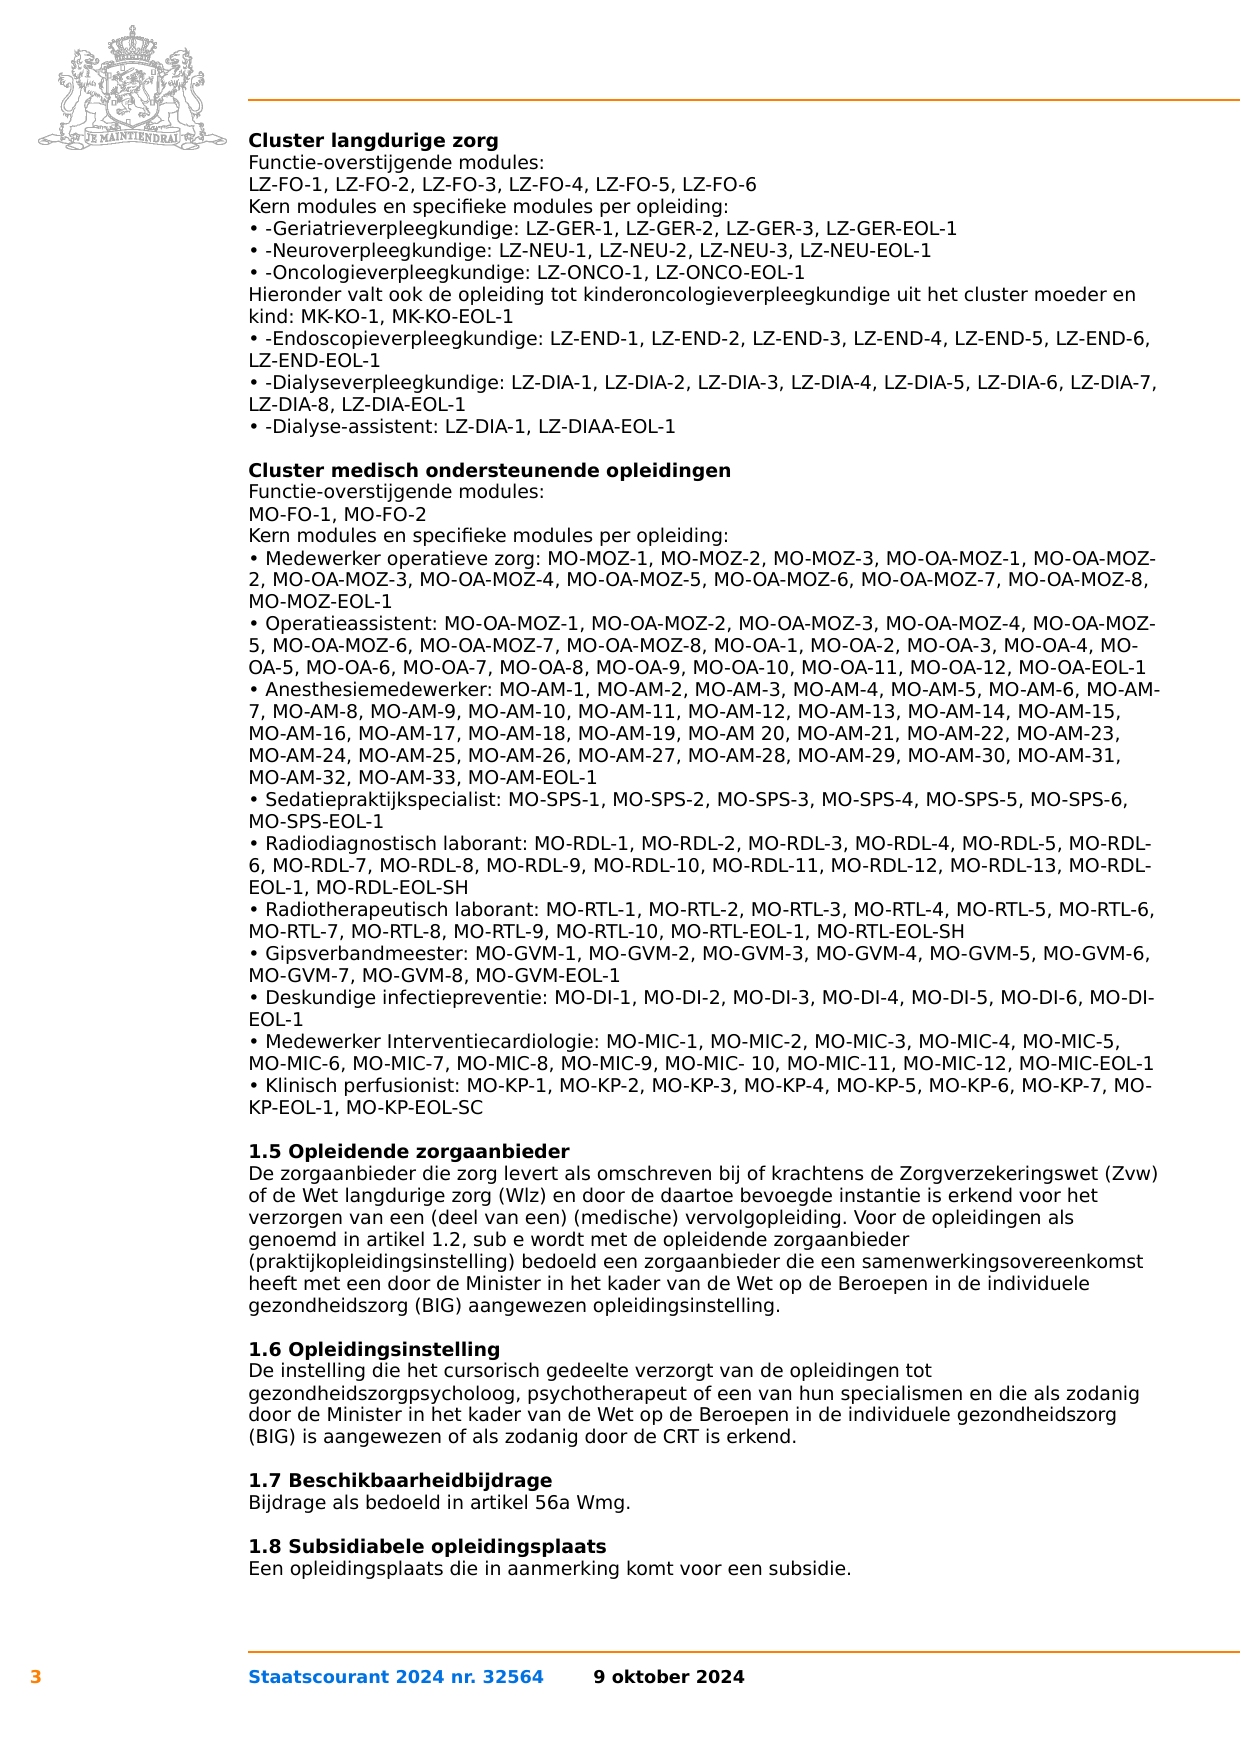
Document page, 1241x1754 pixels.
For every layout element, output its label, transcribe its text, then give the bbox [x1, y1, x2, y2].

text De instelling die het cursorisch gedeelte verzorgt van de opleidingen tot gezondheidszorgpsycholoog, psychotherapeut of een van hun specialismen en die als zodanig door de Minister in het kader van de Wet op de Beroepen in de individuele gezondheidszorg (BIG) is aangewezen of als zodanig door de CRT is erkend. [248, 1360, 1163, 1448]
subtitle 1.7 Beschikbaarheidbijdrage [248, 1470, 1163, 1492]
picture [38, 25, 227, 150]
text • Gipsverbandmeester: MO-GVM-1, MO-GVM-2, MO-GVM-3, MO-GVM-4, MO-GVM-5, MO-GVM-6, MO-GVM-7, MO-GVM-8, MO-GVM-EOL-1 [248, 943, 1163, 987]
text MO-FO-1, MO-FO-2 [248, 503, 1163, 525]
text • Medewerker Interventiecardiologie: MO-MIC-1, MO-MIC-2, MO-MIC-3, MO-MIC-4, MO-MIC-5, MO-MIC-6, MO-MIC-7, MO-MIC-8, MO-MIC-9, MO-MIC- 10, MO-MIC-11, MO-MIC-12, MO-MIC-EOL-1 [248, 1031, 1163, 1075]
text LZ-FO-1, LZ-FO-2, LZ-FO-3, LZ-FO-4, LZ-FO-5, LZ-FO-6 [248, 174, 1163, 196]
text • -Endoscopieverpleegkundige: LZ-END-1, LZ-END-2, LZ-END-3, LZ-END-4, LZ-END-5, LZ-END-6, LZ-END-EOL-1 [248, 328, 1163, 372]
text Een opleidingsplaats die in aanmerking komt voor een subsidie. [248, 1558, 1163, 1580]
text • Radiodiagnostisch laborant: MO-RDL-1, MO-RDL-2, MO-RDL-3, MO-RDL-4, MO-RDL-5, MO-RDL-6, MO-RDL-7, MO-RDL-8, MO-RDL-9, MO-RDL-10, MO-RDL-11, MO-RDL-12, MO-RDL-13, MO-RDL-EOL-1, MO-RDL-EOL-SH [248, 833, 1163, 899]
text • Operatieassistent: MO-OA-MOZ-1, MO-OA-MOZ-2, MO-OA-MOZ-3, MO-OA-MOZ-4, MO-OA-MOZ-5, MO-OA-MOZ-6, MO-OA-MOZ-7, MO-OA-MOZ-8, MO-OA-1, MO-OA-2, MO-OA-3, MO-OA-4, MO-OA-5, MO-OA-6, MO-OA-7, MO-OA-8, MO-OA-9, MO-OA-10, MO-OA-11, MO-OA-12, MO-OA-EOL-1 [248, 613, 1163, 679]
subtitle 1.6 Opleidingsinstelling [248, 1338, 1163, 1360]
text • -Dialyseverpleegkundige: LZ-DIA-1, LZ-DIA-2, LZ-DIA-3, LZ-DIA-4, LZ-DIA-5, LZ-DIA-6, LZ-DIA-7, LZ-DIA-8, LZ-DIA-EOL-1 [248, 372, 1163, 416]
text • Radiotherapeutisch laborant: MO-RTL-1, MO-RTL-2, MO-RTL-3, MO-RTL-4, MO-RTL-5, MO-RTL-6, MO-RTL-7, MO-RTL-8, MO-RTL-9, MO-RTL-10, MO-RTL-EOL-1, MO-RTL-EOL-SH [248, 899, 1163, 943]
text Hieronder valt ook de opleiding tot kinderoncologieverpleegkundige uit het cluster moeder en kind: MK-KO-1, MK-KO-EOL-1 [248, 284, 1163, 328]
text Bijdrage als bedoeld in artikel 56a Wmg. [248, 1492, 1163, 1514]
text • Sedatiepraktijkspecialist: MO-SPS-1, MO-SPS-2, MO-SPS-3, MO-SPS-4, MO-SPS-5, MO-SPS-6, MO-SPS-EOL-1 [248, 789, 1163, 833]
subtitle 1.5 Opleidende zorgaanbieder [248, 1141, 1163, 1163]
text • -Neuroverpleegkundige: LZ-NEU-1, LZ-NEU-2, LZ-NEU-3, LZ-NEU-EOL-1 [248, 240, 1163, 262]
subtitle 1.8 Subsidiabele opleidingsplaats [248, 1536, 1163, 1558]
text • -Geriatrieverpleegkundige: LZ-GER-1, LZ-GER-2, LZ-GER-3, LZ-GER-EOL-1 [248, 218, 1163, 240]
text • Deskundige infectiepreventie: MO-DI-1, MO-DI-2, MO-DI-3, MO-DI-4, MO-DI-5, MO-DI-6, MO-DI-EOL-1 [248, 987, 1163, 1031]
text • -Oncologieverpleegkundige: LZ-ONCO-1, LZ-ONCO-EOL-1 [248, 262, 1163, 284]
text Functie-overstijgende modules: [248, 152, 1163, 174]
text Kern modules en specifieke modules per opleiding: [248, 196, 1163, 218]
text • Anesthesiemedewerker: MO-AM-1, MO-AM-2, MO-AM-3, MO-AM-4, MO-AM-5, MO-AM-6, MO-AM-7, MO-AM-8, MO-AM-9, MO-AM-10, MO-AM-11, MO-AM-12, MO-AM-13, MO-AM-14, MO-AM-15, MO-AM-16, MO-AM-17, MO-AM-18, MO-AM-19, MO-AM 20, MO-AM-21, MO-AM-22, MO-AM-23, MO-AM-24, MO-AM-25, MO-AM-26, MO-AM-27, MO-AM-28, MO-AM-29, MO-AM-30, MO-AM-31, MO-AM-32, MO-AM-33, MO-AM-EOL-1 [248, 679, 1163, 789]
text • -Dialyse-assistent: LZ-DIA-1, LZ-DIAA-EOL-1 [248, 416, 1163, 438]
text Functie-overstijgende modules: [248, 481, 1163, 503]
subtitle Cluster langdurige zorg [248, 130, 1163, 152]
text • Medewerker operatieve zorg: MO-MOZ-1, MO-MOZ-2, MO-MOZ-3, MO-OA-MOZ-1, MO-OA-MOZ-2, MO-OA-MOZ-3, MO-OA-MOZ-4, MO-OA-MOZ-5, MO-OA-MOZ-6, MO-OA-MOZ-7, MO-OA-MOZ-8, MO-MOZ-EOL-1 [248, 547, 1163, 613]
text De zorgaanbieder die zorg levert als omschreven bij of krachtens de Zorgverzekeringswet (Zvw) of de Wet langdurige zorg (Wlz) en door de daartoe bevoegde instantie is erkend voor het verzorgen van een (deel van een) (medische) vervolgopleiding. Voor de opleidingen als genoemd in artikel 1.2, sub e wordt met de opleidende zorgaanbieder (praktijkopleidingsinstelling) bedoeld een zorgaanbieder die een samenwerkingsovereenkomst heeft met een door de Minister in het kader van de Wet op de Beroepen in de individuele gezondheidszorg (BIG) aangewezen opleidingsinstelling. [248, 1163, 1163, 1317]
subtitle Cluster medisch ondersteunende opleidingen [248, 459, 1163, 481]
text Kern modules en specifieke modules per opleiding: [248, 525, 1163, 547]
text • Klinisch perfusionist: MO-KP-1, MO-KP-2, MO-KP-3, MO-KP-4, MO-KP-5, MO-KP-6, MO-KP-7, MO-KP-EOL-1, MO-KP-EOL-SC [248, 1075, 1163, 1119]
